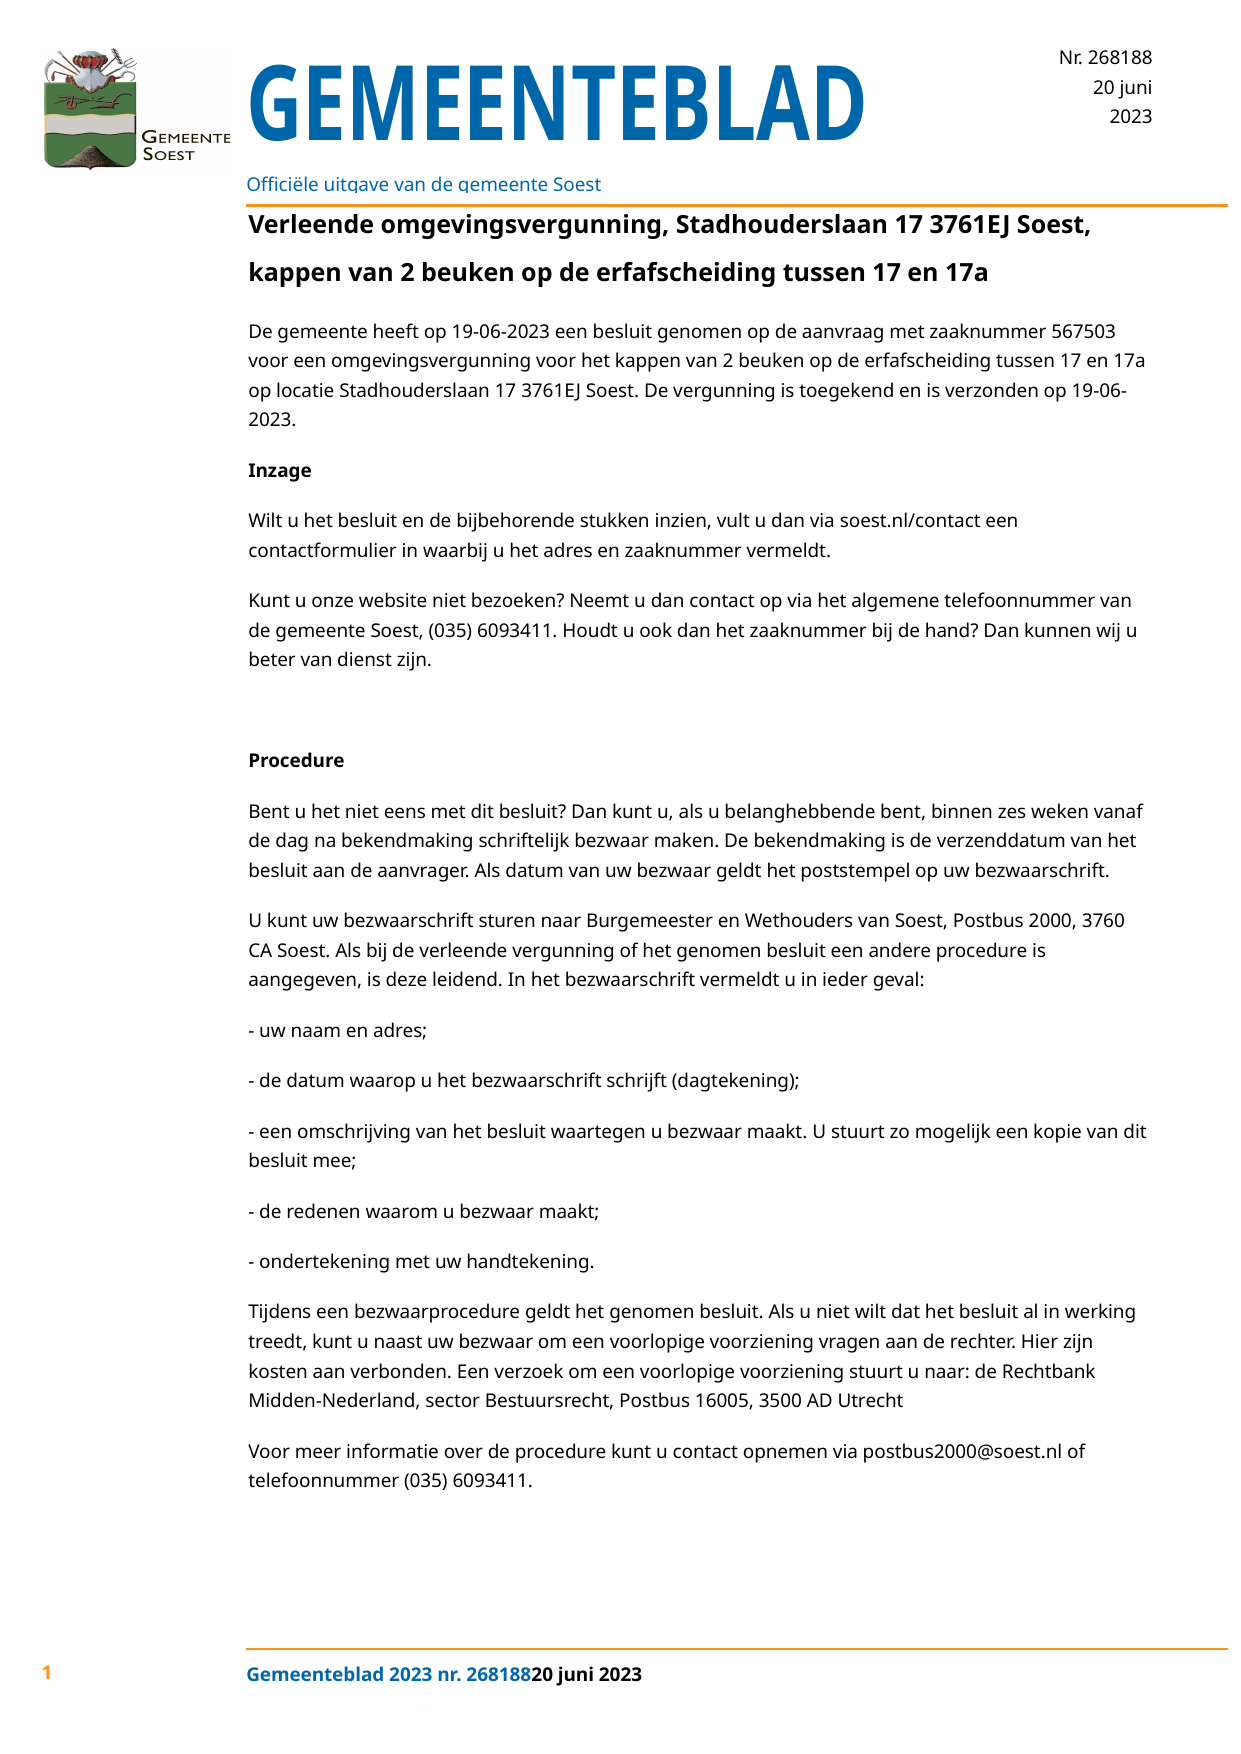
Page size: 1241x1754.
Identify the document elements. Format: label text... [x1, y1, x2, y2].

text Bent u het niet eens met dit besluit? Dan kunt u, als u belanghebbende bent, binnen zes weken vanaf de dag na bekendmaking schriftelijk bezwaar maken. De bekendmaking is de verzenddatum van het besluit aan de aanvrager. Als datum van uw bezwaar geldt het poststempel op uw bezwaarschrift. [248, 798, 1152, 883]
text Kunt u onze website niet bezoeken? Neemt u dan contact op via het algemene telefoonnummer van de gemeente Soest, (035) 6093411. Houdt u ook dan het zaaknummer bij de hand? Dan kunnen wij u beter van dienst zijn. [248, 587, 1152, 672]
text Voor meer informatie over de procedure kunt u contact opnemen via postbus2000@soest.nl of telefoonnummer (035) 6093411. [248, 1438, 1152, 1493]
text U kunt uw bezwaarschrift sturen naar Burgemeester en Wethouders van Soest, Postbus 2000, 3760 CA Soest. Als bij de verleende vergunning of het genomen besluit een andere procedure is aangegeven, is deze leidend. In het bezwaarschrift vermeldt u in ieder geval: [248, 907, 1152, 992]
text - de redenen waarom u bezwaar maakt; [248, 1198, 1152, 1224]
text Tijdens een bezwaarprocedure geldt het genomen besluit. Als u niet wilt dat het besluit al in werking treedt, kunt u naast uw bezwaar om een voorlopige voorziening vragen aan de rechter. Hier zijn kosten aan verbonden. Een verzoek om een voorlopige voorziening stuurt u naar: de Rechtbank Midden-Nederland, sector Bestuursrecht, Postbus 16005, 3500 AD Utrecht [248, 1299, 1152, 1413]
text Wilt u het besluit en de bijbehorende stukken inzien, vult u dan via soest.nl/contact een contactformulier in waarbij u het adres en zaaknummer vermeldt. [248, 507, 1152, 563]
picture [41, 47, 231, 172]
text Inzage [248, 457, 1152, 483]
text Verleende omgevingsvergunning, Stadhouderslaan 17 3761EJ Soest, kappen van 2 beuken op de erfafscheiding tussen 17 en 17a [248, 207, 1152, 288]
text - uw naam en adres; [248, 1017, 1152, 1043]
text Procedure [248, 747, 1152, 773]
text - een omschrijving van het besluit waartegen u bezwaar maakt. U stuurt zo mogelijk een kopie van dit besluit mee; [248, 1118, 1152, 1173]
text - ondertekening met uw handtekening. [248, 1248, 1152, 1274]
text - de datum waarop u het bezwaarschrift schrijft (dagtekening); [248, 1067, 1152, 1093]
text De gemeente heeft op 19-06-2023 een besluit genomen op de aanvraag met zaaknummer 567503 voor een omgevingsvergunning voor het kappen van 2 beuken op de erfafscheiding tussen 17 en 17a op locatie Stadhouderslaan 17 3761EJ Soest. De vergunning is toegekend en is verzonden op 19-06-2023. [248, 318, 1152, 432]
